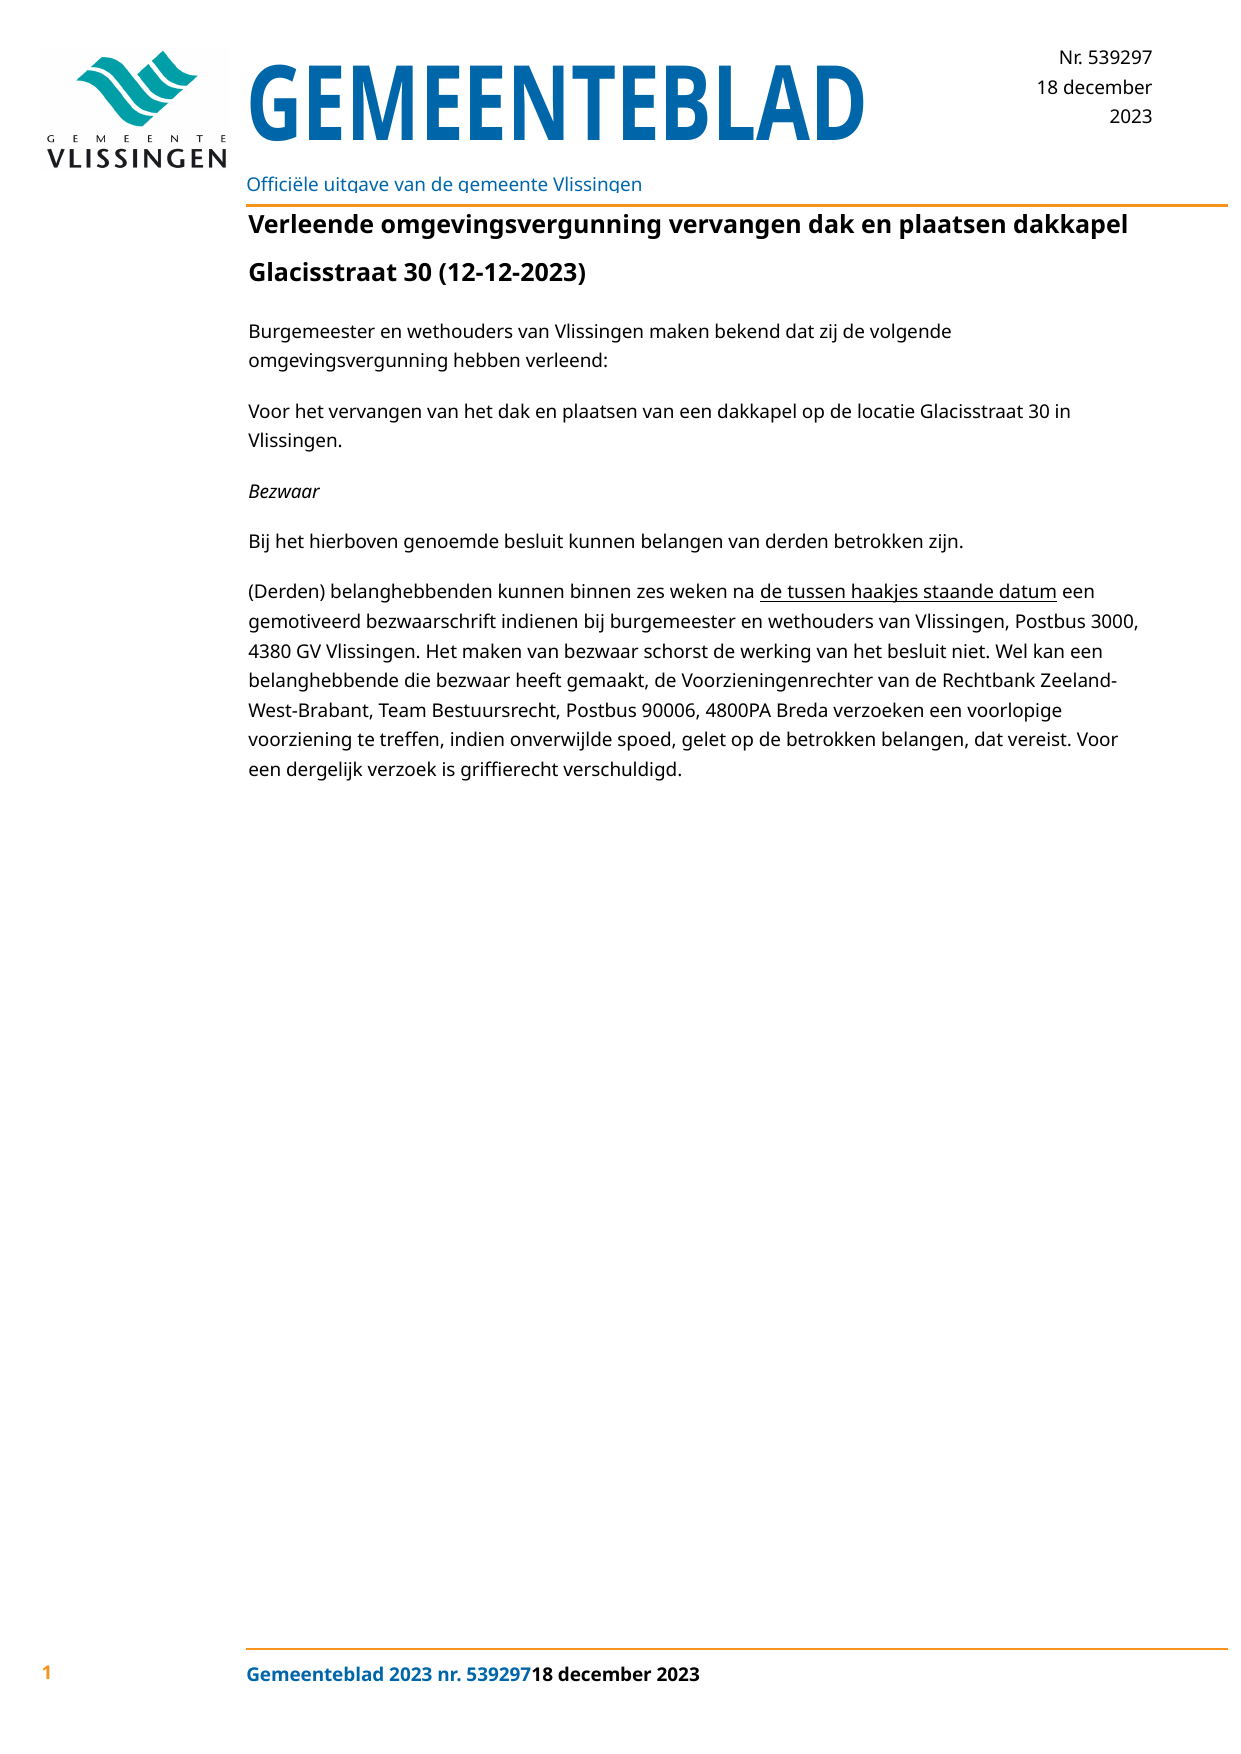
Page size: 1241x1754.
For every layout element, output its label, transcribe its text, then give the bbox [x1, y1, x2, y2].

text (Derden) belanghebbenden kunnen binnen zes weken na de tussen haakjes staande datum een gemotiveerd bezwaarschrift indienen bij burgemeester en wethouders van Vlissingen, Postbus 3000, 4380 GV Vlissingen. Het maken van bezwaar schorst de werking van het besluit niet. Wel kan een belanghebbende die bezwaar heeft gemaakt, de Voorzieningenrechter van de Rechtbank Zeeland-West-Brabant, Team Bestuursrecht, Postbus 90006, 4800PA Breda verzoeken een voorlopige voorziening te treffen, indien onverwijlde spoed, gelet op de betrokken belangen, dat vereist. Voor een dergelijk verzoek is griffierecht verschuldigd. [248, 579, 1152, 782]
text Verleende omgevingsvergunning vervangen dak en plaatsen dakkapel Glacisstraat 30 (12-12-2023) [248, 207, 1152, 288]
text Burgemeester en wethouders van Vlissingen maken bekend dat zij de volgende omgevingsvergunning hebben verleend: [248, 318, 1152, 373]
text Bezwaar [248, 478, 1152, 504]
text Bij het hierboven genoemde besluit kunnen belangen van derden betrokken zijn. [248, 528, 1152, 554]
picture [41, 47, 231, 172]
text Voor het vervangen van het dak en plaatsen van een dakkapel op de locatie Glacisstraat 30 in Vlissingen. [248, 398, 1152, 453]
